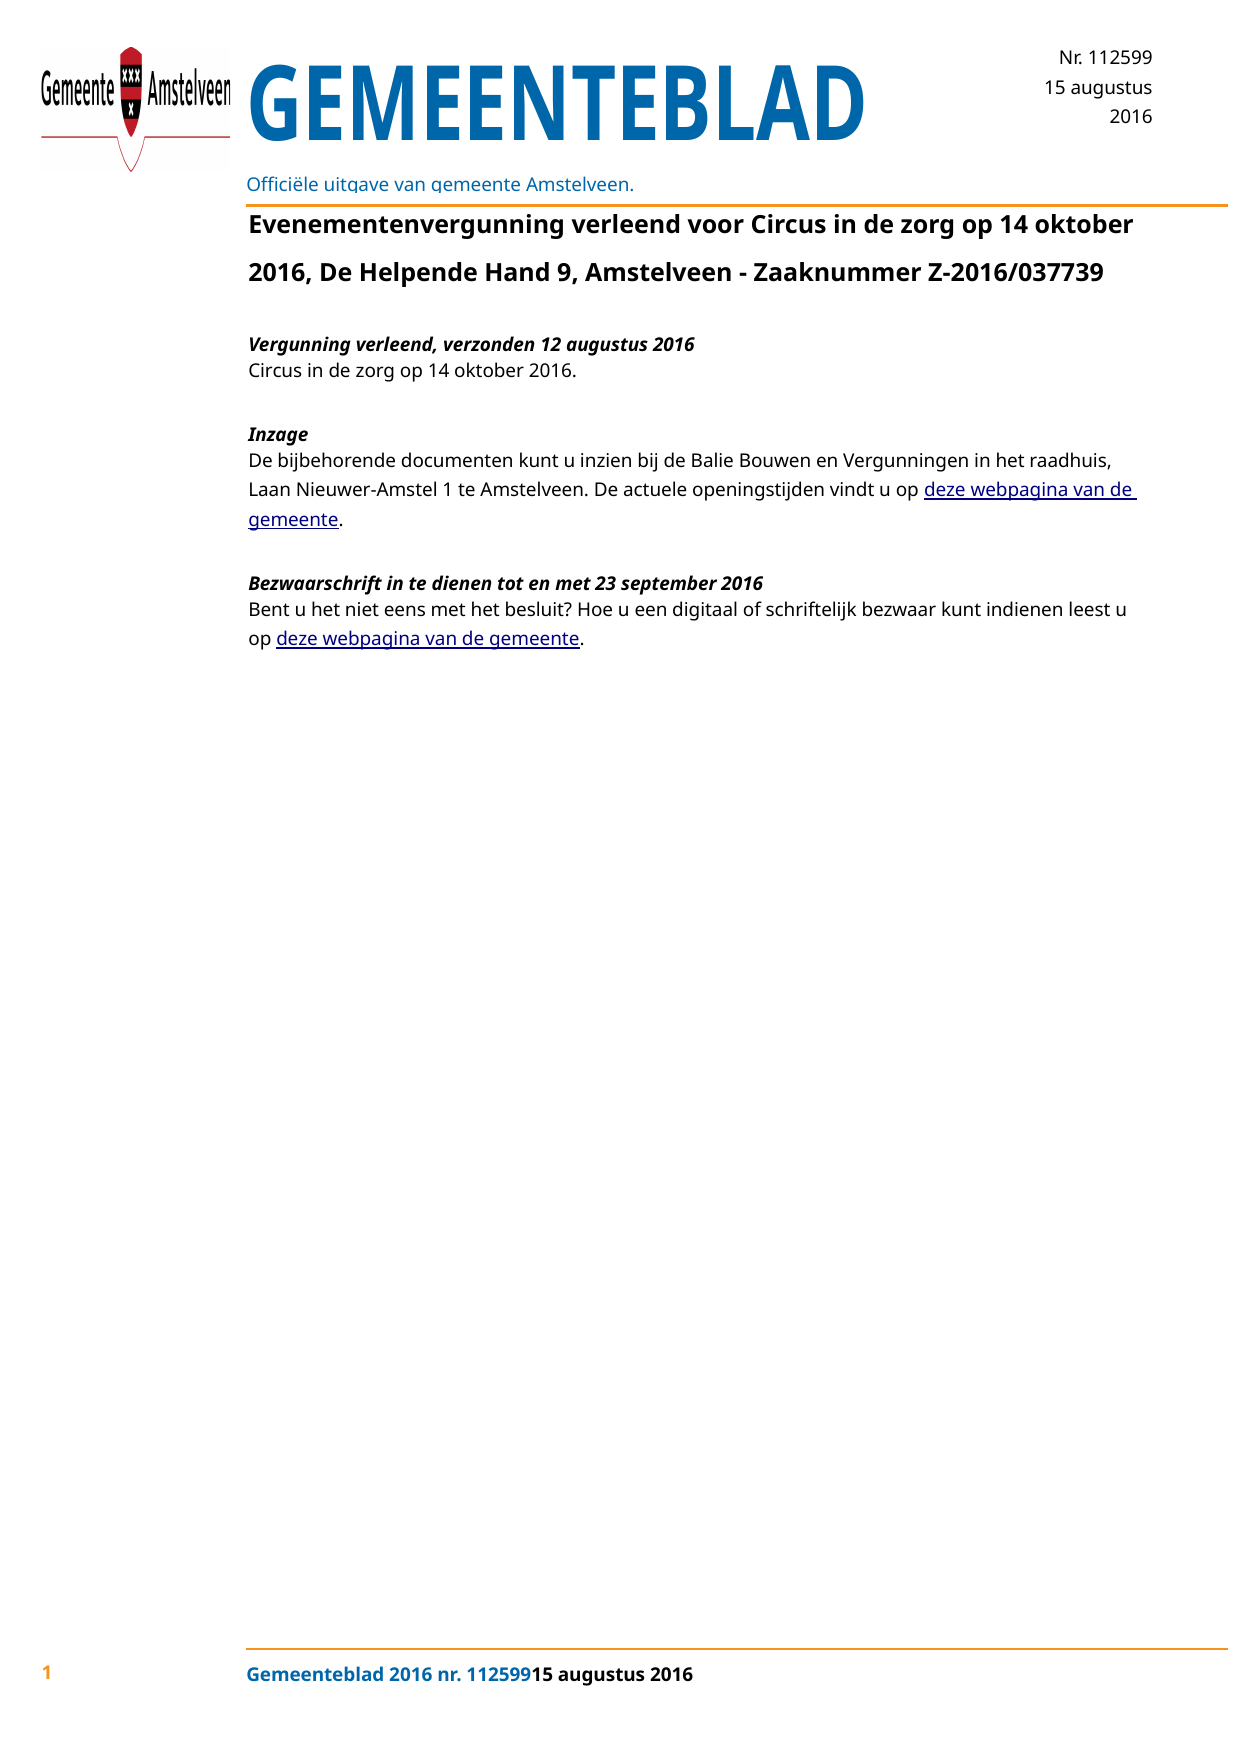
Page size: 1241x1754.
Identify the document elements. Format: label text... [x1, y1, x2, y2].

text Bent u het niet eens met het besluit? Hoe u een digitaal of schriftelijk bezwaar kunt indienen leest u op deze webpagina van de gemeente. [248, 596, 1152, 651]
text Circus in de zorg op 14 oktober 2016. [248, 357, 1152, 383]
text Inzage [248, 421, 1152, 447]
picture [41, 47, 231, 172]
text Bezwaarschrift in te dienen tot en met 23 september 2016 [248, 570, 1152, 596]
text Evenementenvergunning verleend voor Circus in de zorg op 14 oktober 2016, De Helpende Hand 9, Amstelveen - Zaaknummer Z-2016/037739 [248, 207, 1152, 288]
text De bijbehorende documenten kunt u inzien bij de Balie Bouwen en Vergunningen in het raadhuis, Laan Nieuwer-Amstel 1 te Amstelveen. De actuele openingstijden vindt u op deze webpagina van de gemeente. [248, 447, 1152, 532]
text Vergunning verleend, verzonden 12 augustus 2016 [248, 331, 1152, 357]
